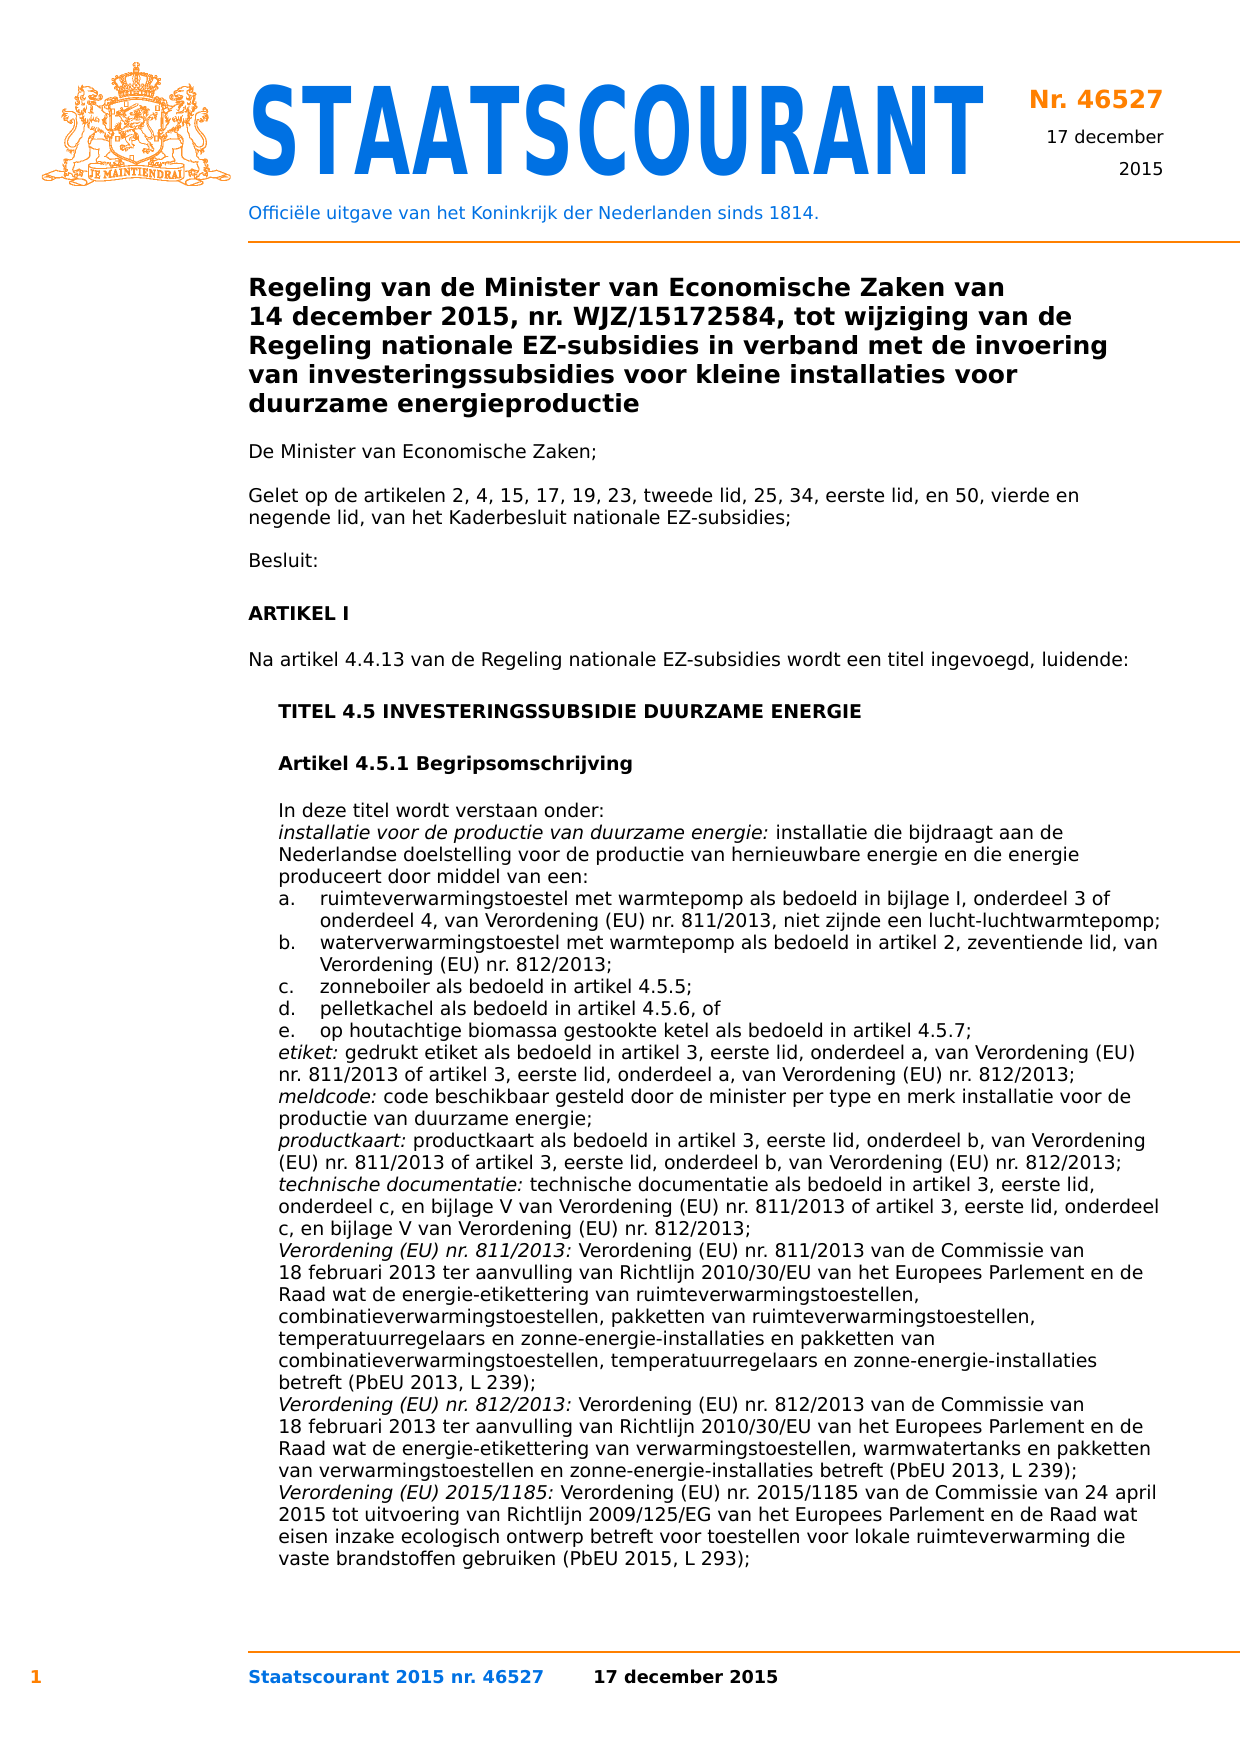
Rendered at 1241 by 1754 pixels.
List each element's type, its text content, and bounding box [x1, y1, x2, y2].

text meldcode: code beschikbaar gesteld door de minister per type en merk installatie voor de productie van duurzame energie; [278, 1086, 1163, 1130]
text Verordening (EU) nr. 811/2013: Verordening (EU) nr. 811/2013 van de Commissie van 18 februari 2013 ter aanvulling van Richtlijn 2010/30/EU van het Europees Parlement en de Raad wat de energie-etikettering van ruimteverwarmingstoestellen, combinatieverwarmingstoestellen, pakketten van ruimteverwarmingstoestellen, temperatuurregelaars en zonne-energie-installaties en pakketten van combinatieverwarmingstoestellen, temperatuurregelaars en zonne-energie-installaties betreft (PbEU 2013, L 239); [278, 1240, 1163, 1394]
picture [41, 62, 231, 186]
subtitle ARTIKEL I [248, 602, 1163, 624]
table_header STAATSCOURANT [248, 62, 998, 203]
text d. pelletkachel als bedoeld in artikel 4.5.6, of [278, 998, 1163, 1020]
text c. zonneboiler als bedoeld in artikel 4.5.5; [278, 976, 1163, 998]
text Verordening (EU) 2015/1185: Verordening (EU) nr. 2015/1185 van de Commissie van 24 april 2015 tot uitvoering van Richtlijn 2009/125/EG van het Europees Parlement en de Raad wat eisen inzake ecologisch ontwerp betreft voor toestellen voor lokale ruimteverwarming die vaste brandstoffen gebruiken (PbEU 2015, L 293); [278, 1482, 1163, 1569]
table_header Nr. 46527 [998, 62, 1240, 121]
text Verordening (EU) nr. 812/2013: Verordening (EU) nr. 812/2013 van de Commissie van 18 februari 2013 ter aanvulling van Richtlijn 2010/30/EU van het Europees Parlement en de Raad wat de energie-etikettering van verwarmingstoestellen, warmwatertanks en pakketten van verwarmingstoestellen en zonne-energie-installaties betreft (PbEU 2013, L 239); [278, 1394, 1163, 1482]
subtitle Artikel 4.5.1 Begripsomschrijving [278, 753, 1163, 775]
table_cell 17 december [998, 121, 1240, 153]
text a. ruimteverwarmingstoestel met warmtepomp als bedoeld in bijlage I, onderdeel 3 of onderdeel 4, van Verordening (EU) nr. 811/2013, niet zijnde een lucht-luchtwarmtepomp; [278, 888, 1163, 932]
text De Minister van Economische Zaken; [248, 441, 1163, 463]
table_cell Officiële uitgave van het Koninkrijk der Nederlanden sinds 1814. [248, 203, 1240, 241]
text In deze titel wordt verstaan onder: [278, 800, 1163, 822]
table_header [25, 62, 248, 241]
subtitle TITEL 4.5 INVESTERINGSSUBSIDIE DUURZAME ENERGIE [278, 701, 1163, 723]
text productkaart: productkaart als bedoeld in artikel 3, eerste lid, onderdeel b, van Verordening (EU) nr. 811/2013 of artikel 3, eerste lid, onderdeel b, van Verordening (EU) nr. 812/2013; [278, 1130, 1163, 1174]
text Gelet op de artikelen 2, 4, 15, 17, 19, 23, tweede lid, 25, 34, eerste lid, en 50, vierde en negende lid, van het Kaderbesluit nationale EZ-subsidies; [248, 484, 1163, 528]
text Besluit: [248, 550, 1163, 572]
table_cell 2015 [998, 153, 1240, 203]
subtitle Regeling van de Minister van Economische Zaken van 14 december 2015, nr. WJZ/15172584, tot wijziging van de Regeling nationale EZ-subsidies in verband met de invoering van investeringssubsidies voor kleine installaties voor duurzame energieproductie [248, 273, 1163, 419]
text b. waterverwarmingstoestel met warmtepomp als bedoeld in artikel 2, zeventiende lid, van Verordening (EU) nr. 812/2013; [278, 932, 1163, 976]
text etiket: gedrukt etiket als bedoeld in artikel 3, eerste lid, onderdeel a, van Verordening (EU) nr. 811/2013 of artikel 3, eerste lid, onderdeel a, van Verordening (EU) nr. 812/2013; [278, 1042, 1163, 1086]
text Na artikel 4.4.13 van de Regeling nationale EZ-subsidies wordt een titel ingevoegd, luidende: [248, 649, 1163, 671]
text installatie voor de productie van duurzame energie: installatie die bijdraagt aan de Nederlandse doelstelling voor de productie van hernieuwbare energie en die energie produceert door middel van een: [278, 822, 1163, 888]
text e. op houtachtige biomassa gestookte ketel als bedoeld in artikel 4.5.7; [278, 1020, 1163, 1042]
text technische documentatie: technische documentatie als bedoeld in artikel 3, eerste lid, onderdeel c, en bijlage V van Verordening (EU) nr. 811/2013 of artikel 3, eerste lid, onderdeel c, en bijlage V van Verordening (EU) nr. 812/2013; [278, 1174, 1163, 1240]
